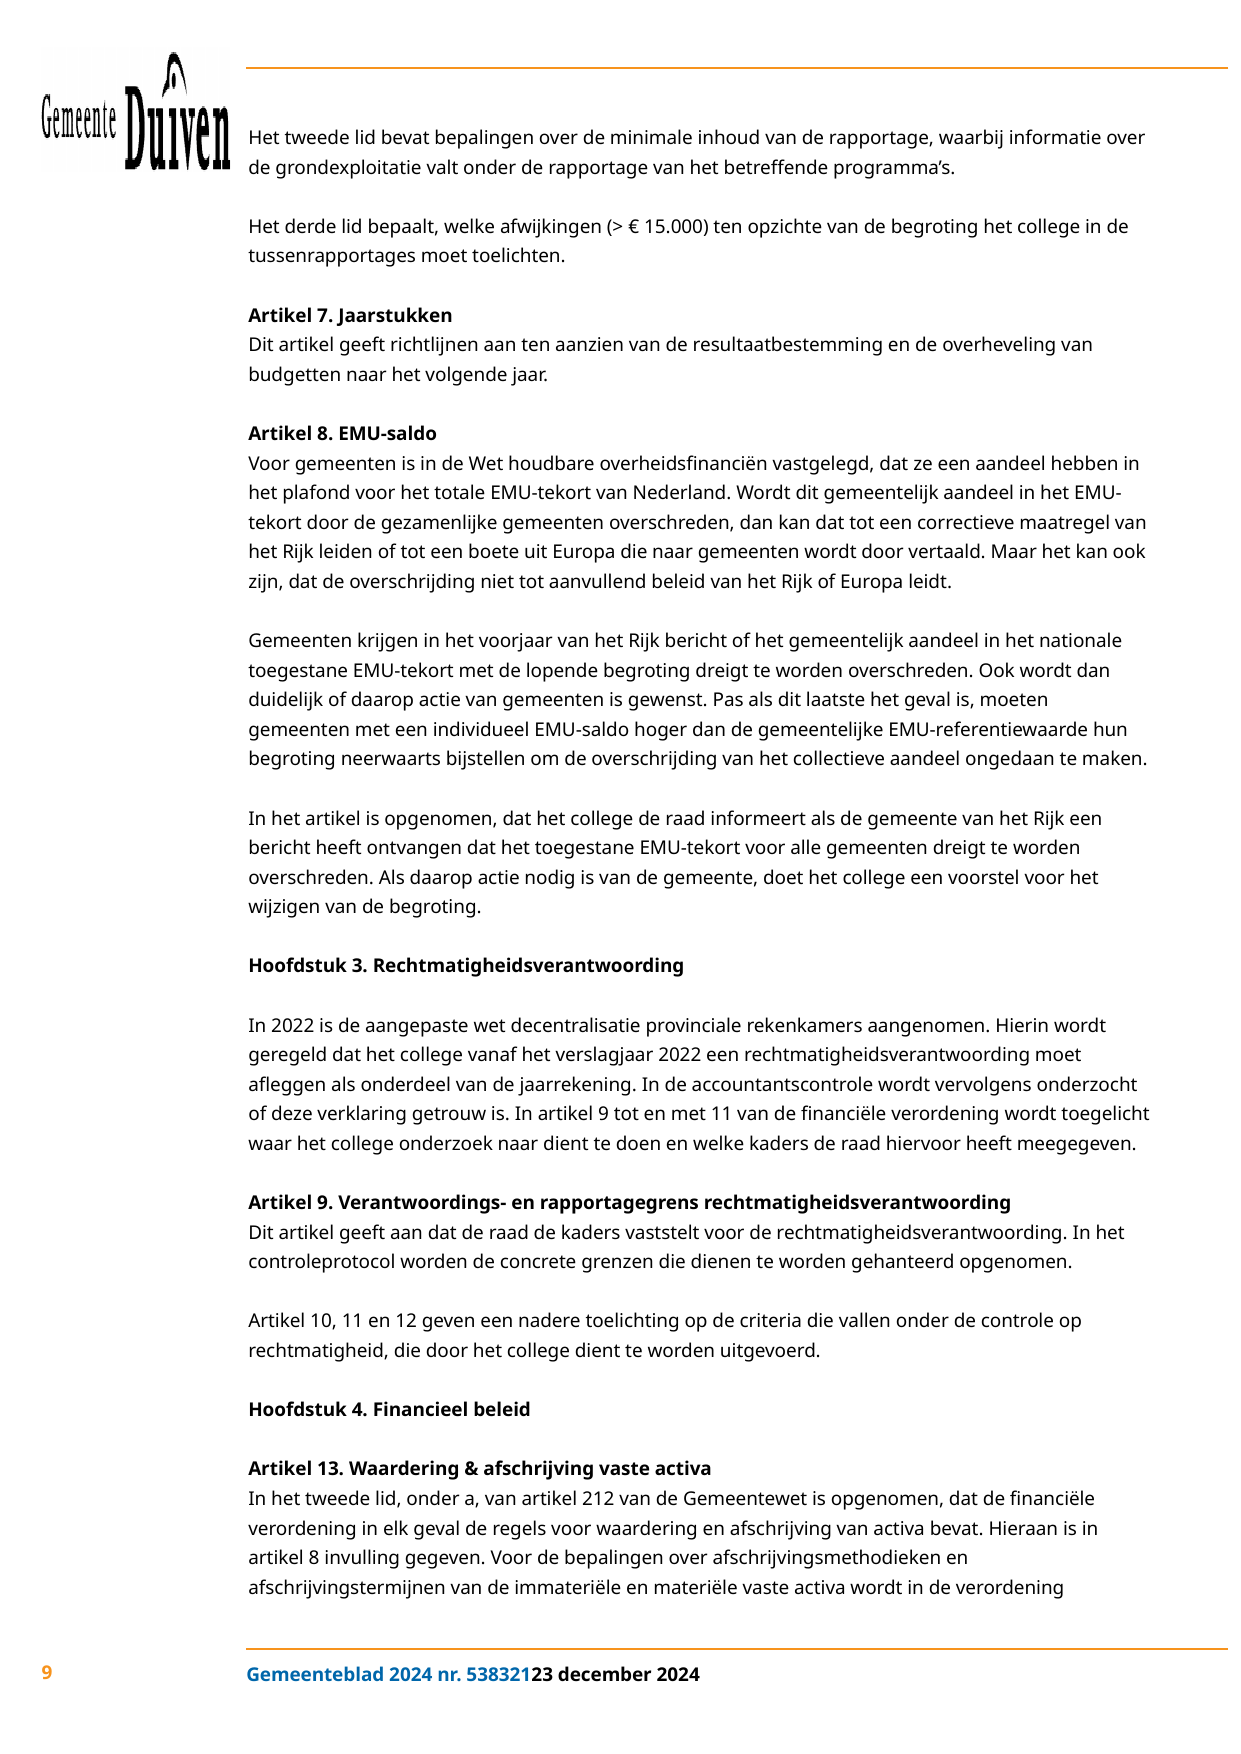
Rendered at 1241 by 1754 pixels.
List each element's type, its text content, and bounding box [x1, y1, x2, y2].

text Het derde lid bepaalt, welke afwijkingen (> € 15.000) ten opzichte van de begroting het college in de tussenrapportages moet toelichten. [248, 213, 1152, 268]
text Voor gemeenten is in de Wet houdbare overheidsfinanciën vastgelegd, dat ze een aandeel hebben in het plafond voor het totale EMU-tekort van Nederland. Wordt dit gemeentelijk aandeel in het EMU-tekort door de gezamenlijke gemeenten overschreden, dan kan dat tot een correctieve maatregel van het Rijk leiden of tot een boete uit Europa die naar gemeenten wordt door vertaald. Maar het kan ook zijn, dat de overschrijding niet tot aanvullend beleid van het Rijk of Europa leidt. [248, 450, 1152, 594]
text Het tweede lid bevat bepalingen over de minimale inhoud van de rapportage, waarbij informatie over de grondexploitatie valt onder de rapportage van het betreffende programma’s. [248, 124, 1152, 180]
text Dit artikel geeft aan dat de raad de kaders vaststelt voor de rechtmatigheidsverantwoording. In het controleprotocol worden de concrete grenzen die dienen te worden gehanteerd opgenomen. [248, 1219, 1152, 1274]
text In het artikel is opgenomen, dat het college de raad informeert als de gemeente van het Rijk een bericht heeft ontvangen dat het toegestane EMU-tekort voor alle gemeenten dreigt te worden overschreden. Als daarop actie nodig is van de gemeente, doet het college een voorstel voor het wijzigen van de begroting. [248, 805, 1152, 919]
text In 2022 is de aangepaste wet decentralisatie provinciale rekenkamers aangenomen. Hierin wordt geregeld dat het college vanaf het verslagjaar 2022 een rechtmatigheidsverantwoording moet afleggen als onderdeel van de jaarrekening. In de accountantscontrole wordt vervolgens onderzocht of deze verklaring getrouw is. In artikel 9 tot en met 11 van de financiële verordening wordt toegelicht waar het college onderzoek naar dient te doen en welke kaders de raad hiervoor heeft meegegeven. [248, 1012, 1152, 1156]
text Gemeenten krijgen in het voorjaar van het Rijk bericht of het gemeentelijk aandeel in het nationale toegestane EMU-tekort met de lopende begroting dreigt te worden overschreden. Ook wordt dan duidelijk of daarop actie van gemeenten is gewenst. Pas als dit laatste het geval is, moeten gemeenten met een individueel EMU-saldo hoger dan de gemeentelijke EMU-referentiewaarde hun begroting neerwaarts bijstellen om de overschrijding van het collectieve aandeel ongedaan te maken. [248, 627, 1152, 771]
text Artikel 10, 11 en 12 geven een nadere toelichting op de criteria die vallen onder de controle op rechtmatigheid, die door het college dient te worden uitgevoerd. [248, 1308, 1152, 1363]
text Hoofdstuk 4. Financieel beleid [248, 1396, 1152, 1422]
text Hoofdstuk 3. Rechtmatigheidsverantwoording [248, 953, 1152, 978]
text Artikel 8. EMU-saldo [248, 420, 1152, 446]
text Dit artikel geeft richtlijnen aan ten aanzien van de resultaatbestemming en de overheveling van budgetten naar het volgende jaar. [248, 331, 1152, 387]
picture [41, 47, 231, 172]
text Artikel 7. Jaarstukken [248, 302, 1152, 328]
text Artikel 13. Waardering & afschrijving vaste activa [248, 1456, 1152, 1481]
text Artikel 9. Verantwoordings- en rapportagegrens rechtmatigheidsverantwoording [248, 1189, 1152, 1215]
text In het tweede lid, onder a, van artikel 212 van de Gemeentewet is opgenomen, dat de financiële verordening in elk geval de regels voor waardering en afschrijving van activa bevat. Hieraan is in artikel 8 invulling gegeven. Voor de bepalingen over afschrijvingsmethodieken en afschrijvingstermijnen van de immateriële en materiële vaste activa wordt in de verordening [248, 1485, 1152, 1600]
